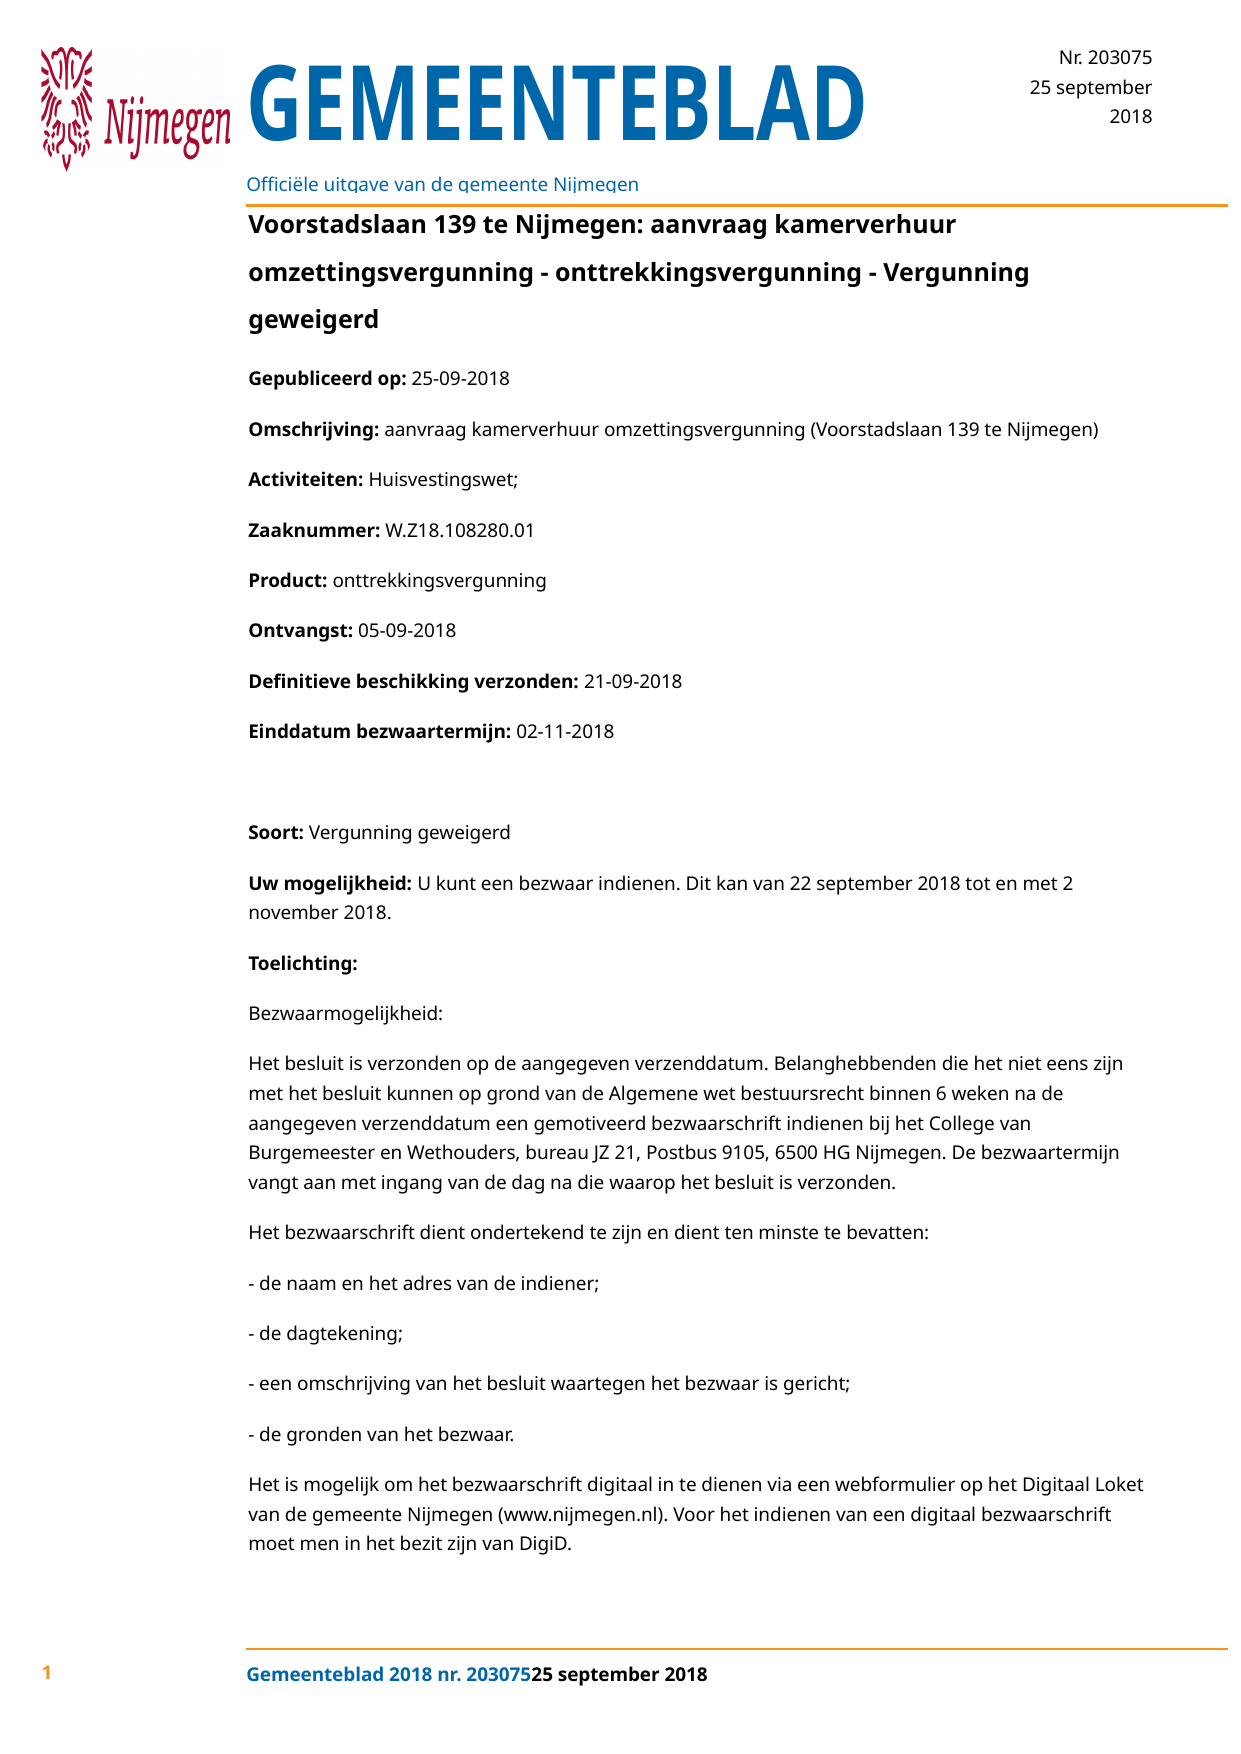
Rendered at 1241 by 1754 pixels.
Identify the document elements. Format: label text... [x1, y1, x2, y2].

text Ontvangst: 05-09-2018 [248, 618, 1152, 643]
text - de dagtekening; [248, 1320, 1152, 1346]
text Zaaknummer: W.Z18.108280.01 [248, 517, 1152, 542]
text Activiteiten: Huisvestingswet; [248, 466, 1152, 492]
text Toelichting: [248, 950, 1152, 975]
text Het besluit is verzonden op de aangegeven verzenddatum. Belanghebbenden die het niet eens zijn met het besluit kunnen op grond van de Algemene wet bestuursrecht binnen 6 weken na de aangegeven verzenddatum een gemotiveerd bezwaarschrift indienen bij het College van Burgemeester en Wethouders, bureau JZ 21, Postbus 9105, 6500 HG Nijmegen. De bezwaartermijn vangt aan met ingang van de dag na die waarop het besluit is verzonden. [248, 1051, 1152, 1194]
text Het bezwaarschrift dient ondertekend te zijn en dient ten minste te bevatten: [248, 1219, 1152, 1245]
text - een omschrijving van het besluit waartegen het bezwaar is gericht; [248, 1371, 1152, 1396]
text Gepubliceerd op: 25-09-2018 [248, 366, 1152, 391]
text - de gronden van het bezwaar. [248, 1421, 1152, 1447]
text - de naam en het adres van de indiener; [248, 1270, 1152, 1295]
text Bezwaarmogelijkheid: [248, 1000, 1152, 1026]
text Het is mogelijk om het bezwaarschrift digitaal in te dienen via een webformulier op het Digitaal Loket van de gemeente Nijmegen (www.nijmegen.nl). Voor het indienen van een digitaal bezwaarschrift moet men in het bezit zijn van DigiD. [248, 1471, 1152, 1556]
text Definitieve beschikking verzonden: 21-09-2018 [248, 668, 1152, 694]
text Einddatum bezwaartermijn: 02-11-2018 [248, 718, 1152, 744]
text Voorstadslaan 139 te Nijmegen: aanvraag kamerverhuur omzettingsvergunning - onttrekkingsvergunning - Vergunning geweigerd [248, 207, 1152, 336]
picture [41, 47, 231, 172]
text Uw mogelijkheid: U kunt een bezwaar indienen. Dit kan van 22 september 2018 tot en met 2 november 2018. [248, 870, 1152, 925]
text Omschrijving: aanvraag kamerverhuur omzettingsvergunning (Voorstadslaan 139 te Nijmegen) [248, 416, 1152, 442]
text Soort: Vergunning geweigerd [248, 819, 1152, 845]
text Product: onttrekkingsvergunning [248, 567, 1152, 593]
